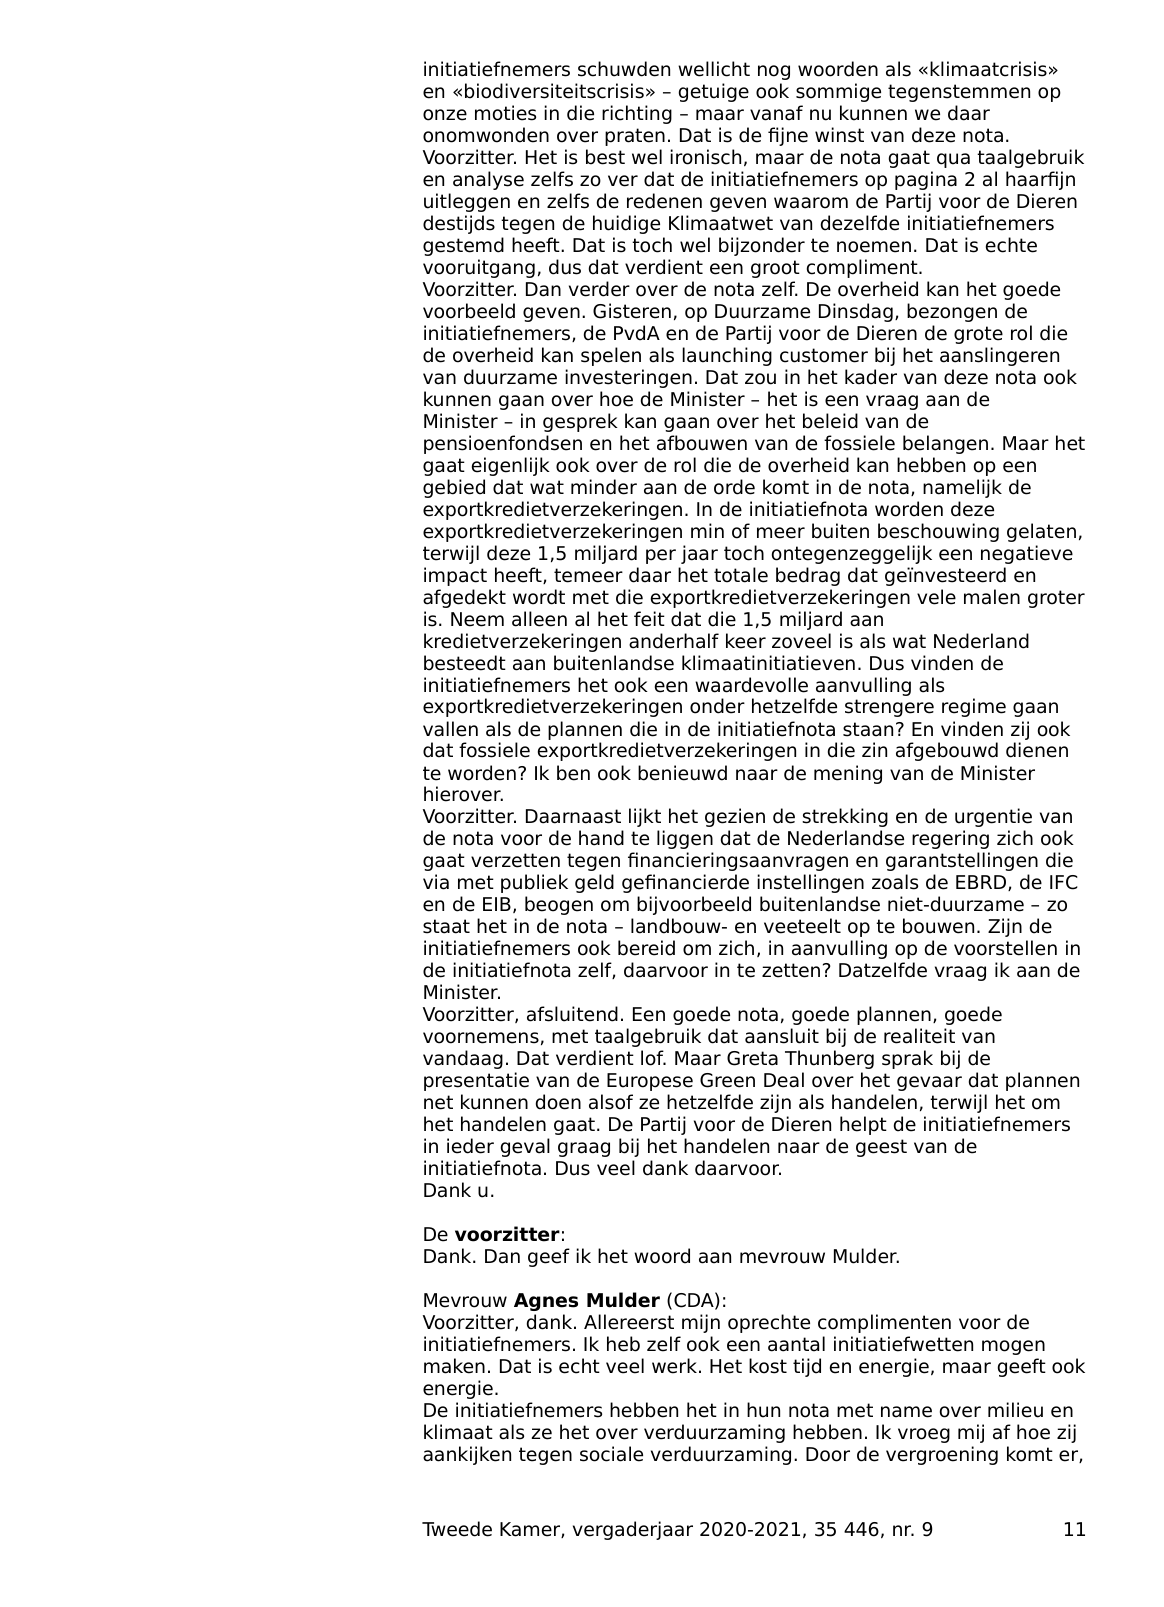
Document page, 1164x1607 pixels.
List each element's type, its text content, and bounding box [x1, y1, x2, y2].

text initiatiefnemers schuwden wellicht nog woorden als «klimaatcrisis» en «biodiversiteitscrisis» – getuige ook sommige tegenstemmen op onze moties in die richting – maar vanaf nu kunnen we daar onomwonden over praten. Dat is de fijne winst van deze nota. [422, 59, 1087, 147]
text Dank u. [422, 1180, 1087, 1202]
text Dank. Dan geef ik het woord aan mevrouw Mulder. [422, 1246, 1087, 1268]
text De voorzitter: [422, 1224, 1087, 1246]
text Voorzitter. Dan verder over de nota zelf. De overheid kan het goede voorbeeld geven. Gisteren, op Duurzame Dinsdag, bezongen de initiatiefnemers, de PvdA en de Partij voor de Dieren de grote rol die de overheid kan spelen als launching customer bij het aanslingeren van duurzame investeringen. Dat zou in het kader van deze nota ook kunnen gaan over hoe de Minister – het is een vraag aan de Minister – in gesprek kan gaan over het beleid van de pensioenfondsen en het afbouwen van de fossiele belangen. Maar het gaat eigenlijk ook over de rol die de overheid kan hebben op een gebied dat wat minder aan de orde komt in de nota, namelijk de exportkredietverzekeringen. In de initiatiefnota worden deze exportkredietverzekeringen min of meer buiten beschouwing gelaten, terwijl deze 1,5 miljard per jaar toch ontegenzeggelijk een negatieve impact heeft, temeer daar het totale bedrag dat geïnvesteerd en afgedekt wordt met die exportkredietverzekeringen vele malen groter is. Neem alleen al het feit dat die 1,5 miljard aan kredietverzekeringen anderhalf keer zoveel is als wat Nederland besteedt aan buitenlandse klimaatinitiatieven. Dus vinden de initiatiefnemers het ook een waardevolle aanvulling als exportkredietverzekeringen onder hetzelfde strengere regime gaan vallen als de plannen die in de initiatiefnota staan? En vinden zij ook dat fossiele exportkredietverzekeringen in die zin afgebouwd dienen te worden? Ik ben ook benieuwd naar de mening van de Minister hierover. [422, 279, 1087, 806]
text De initiatiefnemers hebben het in hun nota met name over milieu en klimaat als ze het over verduurzaming hebben. Ik vroeg mij af hoe zij aankijken tegen sociale verduurzaming. Door de vergroening komt er, [422, 1400, 1087, 1466]
text Voorzitter. Het is best wel ironisch, maar de nota gaat qua taalgebruik en analyse zelfs zo ver dat de initiatiefnemers op pagina 2 al haarfijn uitleggen en zelfs de redenen geven waarom de Partij voor de Dieren destijds tegen de huidige Klimaatwet van dezelfde initiatiefnemers gestemd heeft. Dat is toch wel bijzonder te noemen. Dat is echte vooruitgang, dus dat verdient een groot compliment. [422, 147, 1087, 279]
text Voorzitter. Daarnaast lijkt het gezien de strekking en de urgentie van de nota voor de hand te liggen dat de Nederlandse regering zich ook gaat verzetten tegen financieringsaanvragen en garantstellingen die via met publiek geld gefinancierde instellingen zoals de EBRD, de IFC en de EIB, beogen om bijvoorbeeld buitenlandse niet-duurzame – zo staat het in de nota – landbouw- en veeteelt op te bouwen. Zijn de initiatiefnemers ook bereid om zich, in aanvulling op de voorstellen in de initiatiefnota zelf, daarvoor in te zetten? Datzelfde vraag ik aan de Minister. [422, 806, 1087, 1004]
text Voorzitter, dank. Allereerst mijn oprechte complimenten voor de initiatiefnemers. Ik heb zelf ook een aantal initiatiefwetten mogen maken. Dat is echt veel werk. Het kost tijd en energie, maar geeft ook energie. [422, 1312, 1087, 1400]
text Voorzitter, afsluitend. Een goede nota, goede plannen, goede voornemens, met taalgebruik dat aansluit bij de realiteit van vandaag. Dat verdient lof. Maar Greta Thunberg sprak bij de presentatie van de Europese Green Deal over het gevaar dat plannen net kunnen doen alsof ze hetzelfde zijn als handelen, terwijl het om het handelen gaat. De Partij voor de Dieren helpt de initiatiefnemers in ieder geval graag bij het handelen naar de geest van de initiatiefnota. Dus veel dank daarvoor. [422, 1004, 1087, 1180]
text Mevrouw Agnes Mulder (CDA): [422, 1290, 1087, 1312]
